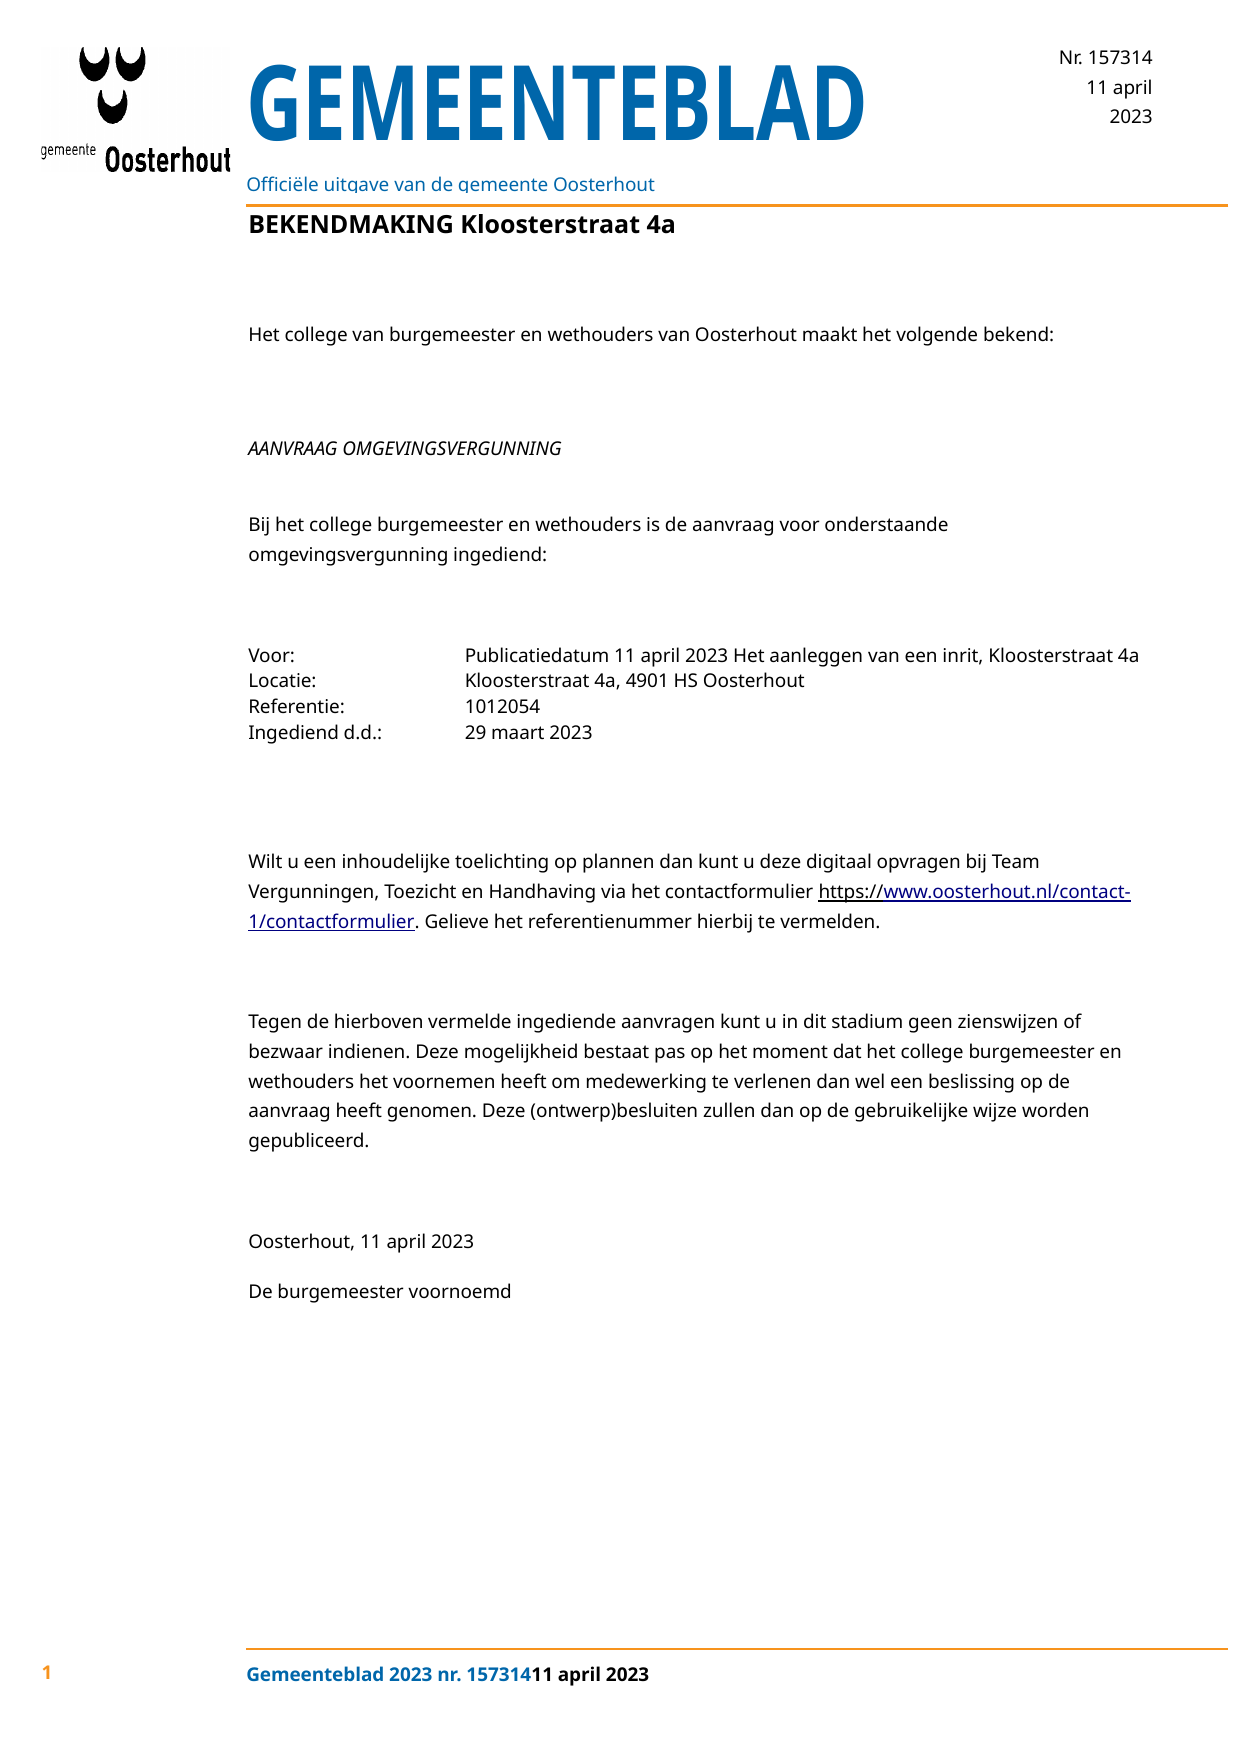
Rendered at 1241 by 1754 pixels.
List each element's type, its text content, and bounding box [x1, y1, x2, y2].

table_cell Locatie: [248, 668, 464, 693]
text Het college van burgemeester en wethouders van Oosterhout maakt het volgende bekend: [248, 321, 1152, 346]
table_cell Ingediend d.d.: [248, 719, 464, 745]
text BEKENDMAKING Kloosterstraat 4a [248, 207, 1152, 241]
picture [41, 47, 231, 172]
table_header Publicatiedatum 11 april 2023 Het aanleggen van een inrit, Kloosterstraat 4a [465, 642, 1152, 667]
text Tegen de hierboven vermelde ingediende aanvragen kunt u in dit stadium geen zienswijzen of bezwaar indienen. Deze mogelijkheid bestaat pas op het moment dat het college burgemeester en wethouders het voornemen heeft om medewerking te verlenen dan wel een beslissing op de aanvraag heeft genomen. Deze (ontwerp)besluiten zullen dan op de gebruikelijke wijze worden gepubliceerd. [248, 1009, 1152, 1153]
table_header Voor: [248, 642, 464, 667]
table_cell 1012054 [465, 693, 1152, 719]
table_cell Kloosterstraat 4a, 4901 HS Oosterhout [465, 668, 1152, 693]
text Wilt u een inhoudelijke toelichting op plannen dan kunt u deze digitaal opvragen bij Team Vergunningen, Toezicht en Handhaving via het contactformulier https://www.oosterhout.nl/contact-1/contactformulier. Gelieve het referentienummer hierbij te vermelden. [248, 849, 1152, 934]
text AANVRAAG OMGEVINGSVERGUNNING [248, 435, 1152, 461]
text Bij het college burgemeester en wethouders is de aanvraag voor onderstaande omgevingsvergunning ingediend: [248, 511, 1152, 567]
table_cell 29 maart 2023 [465, 719, 1152, 745]
text De burgemeester voornoemd [248, 1278, 1152, 1304]
text Oosterhout, 11 april 2023 [248, 1228, 1152, 1254]
table_cell Referentie: [248, 693, 464, 719]
